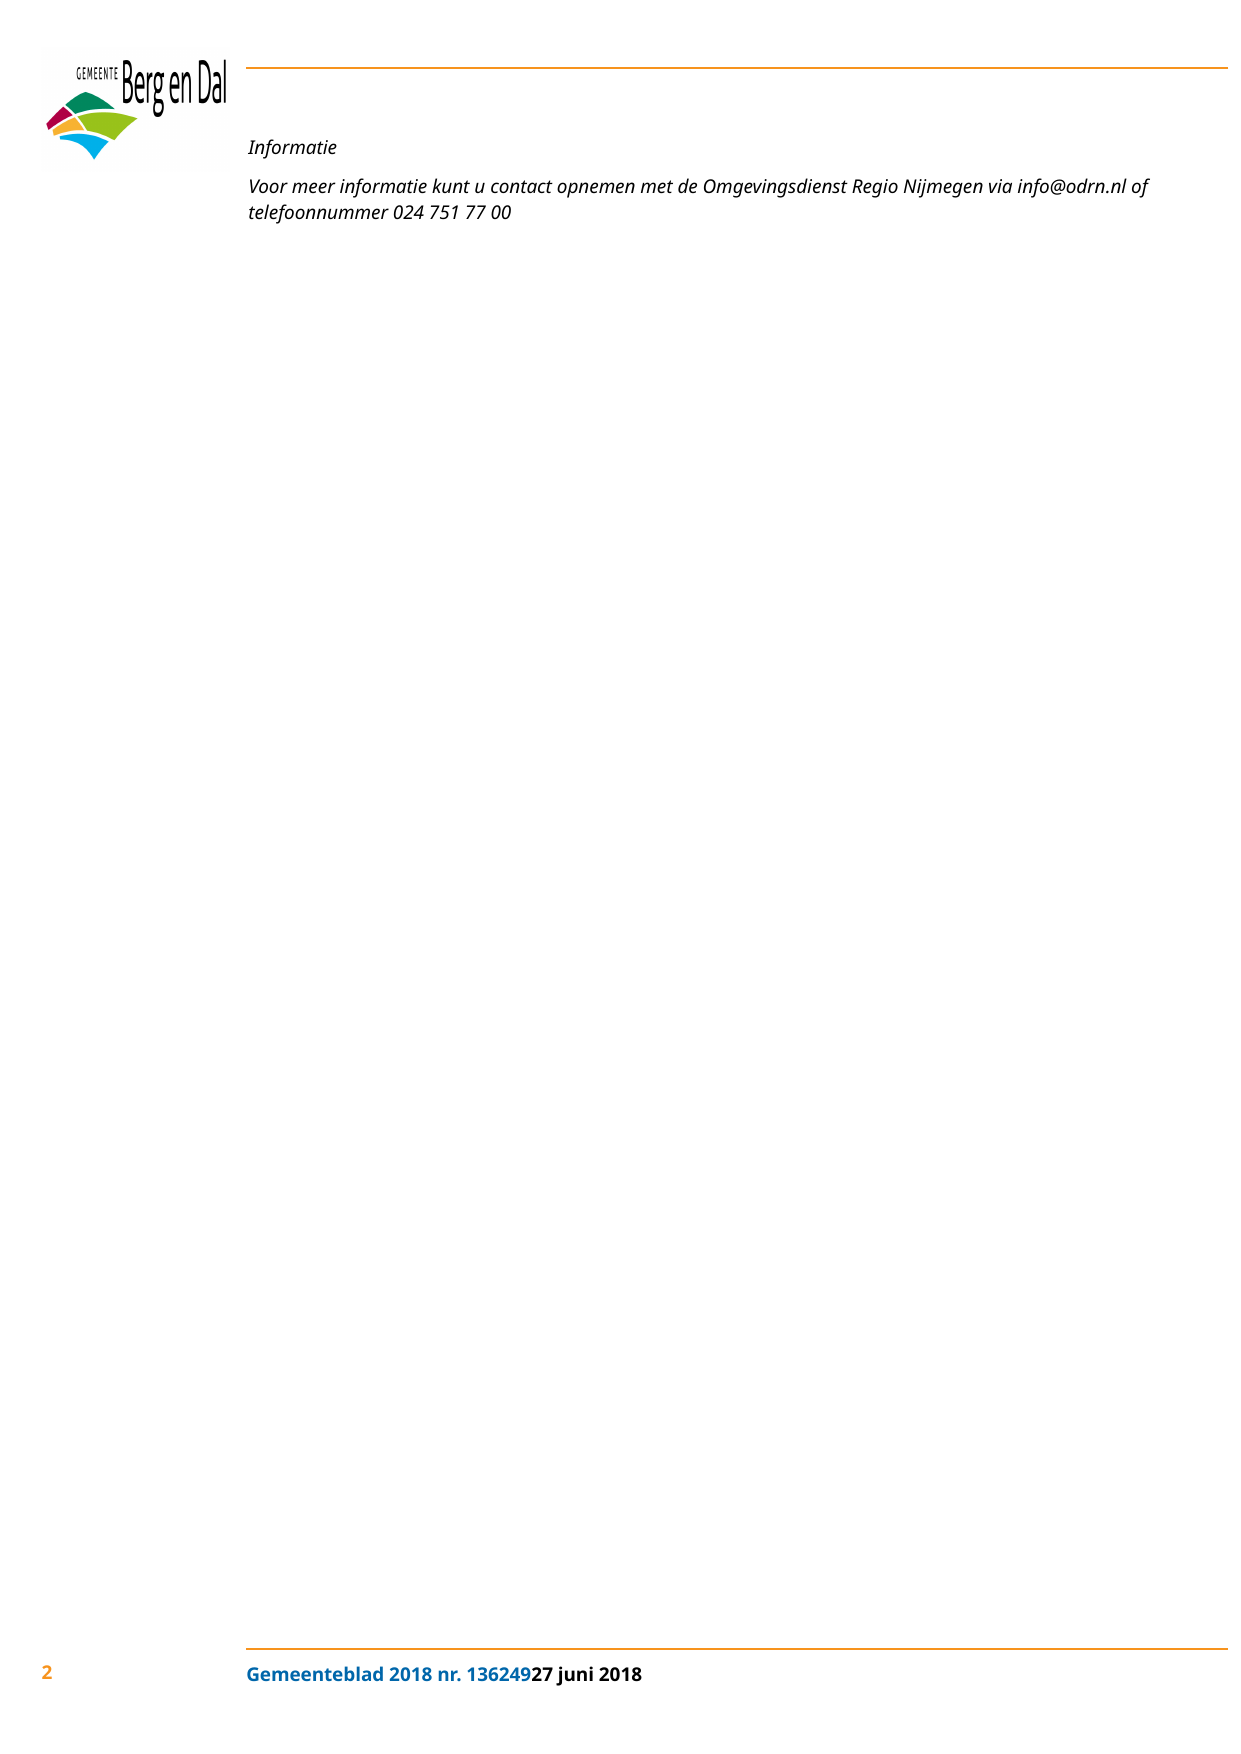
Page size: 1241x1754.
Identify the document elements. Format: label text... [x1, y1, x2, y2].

text Voor meer informatie kunt u contact opnemen met de Omgevingsdienst Regio Nijmegen via info@odrn.nl of telefoonnummer 024 751 77 00 [248, 173, 1152, 225]
picture [41, 47, 231, 172]
text Informatie [248, 134, 1152, 160]
